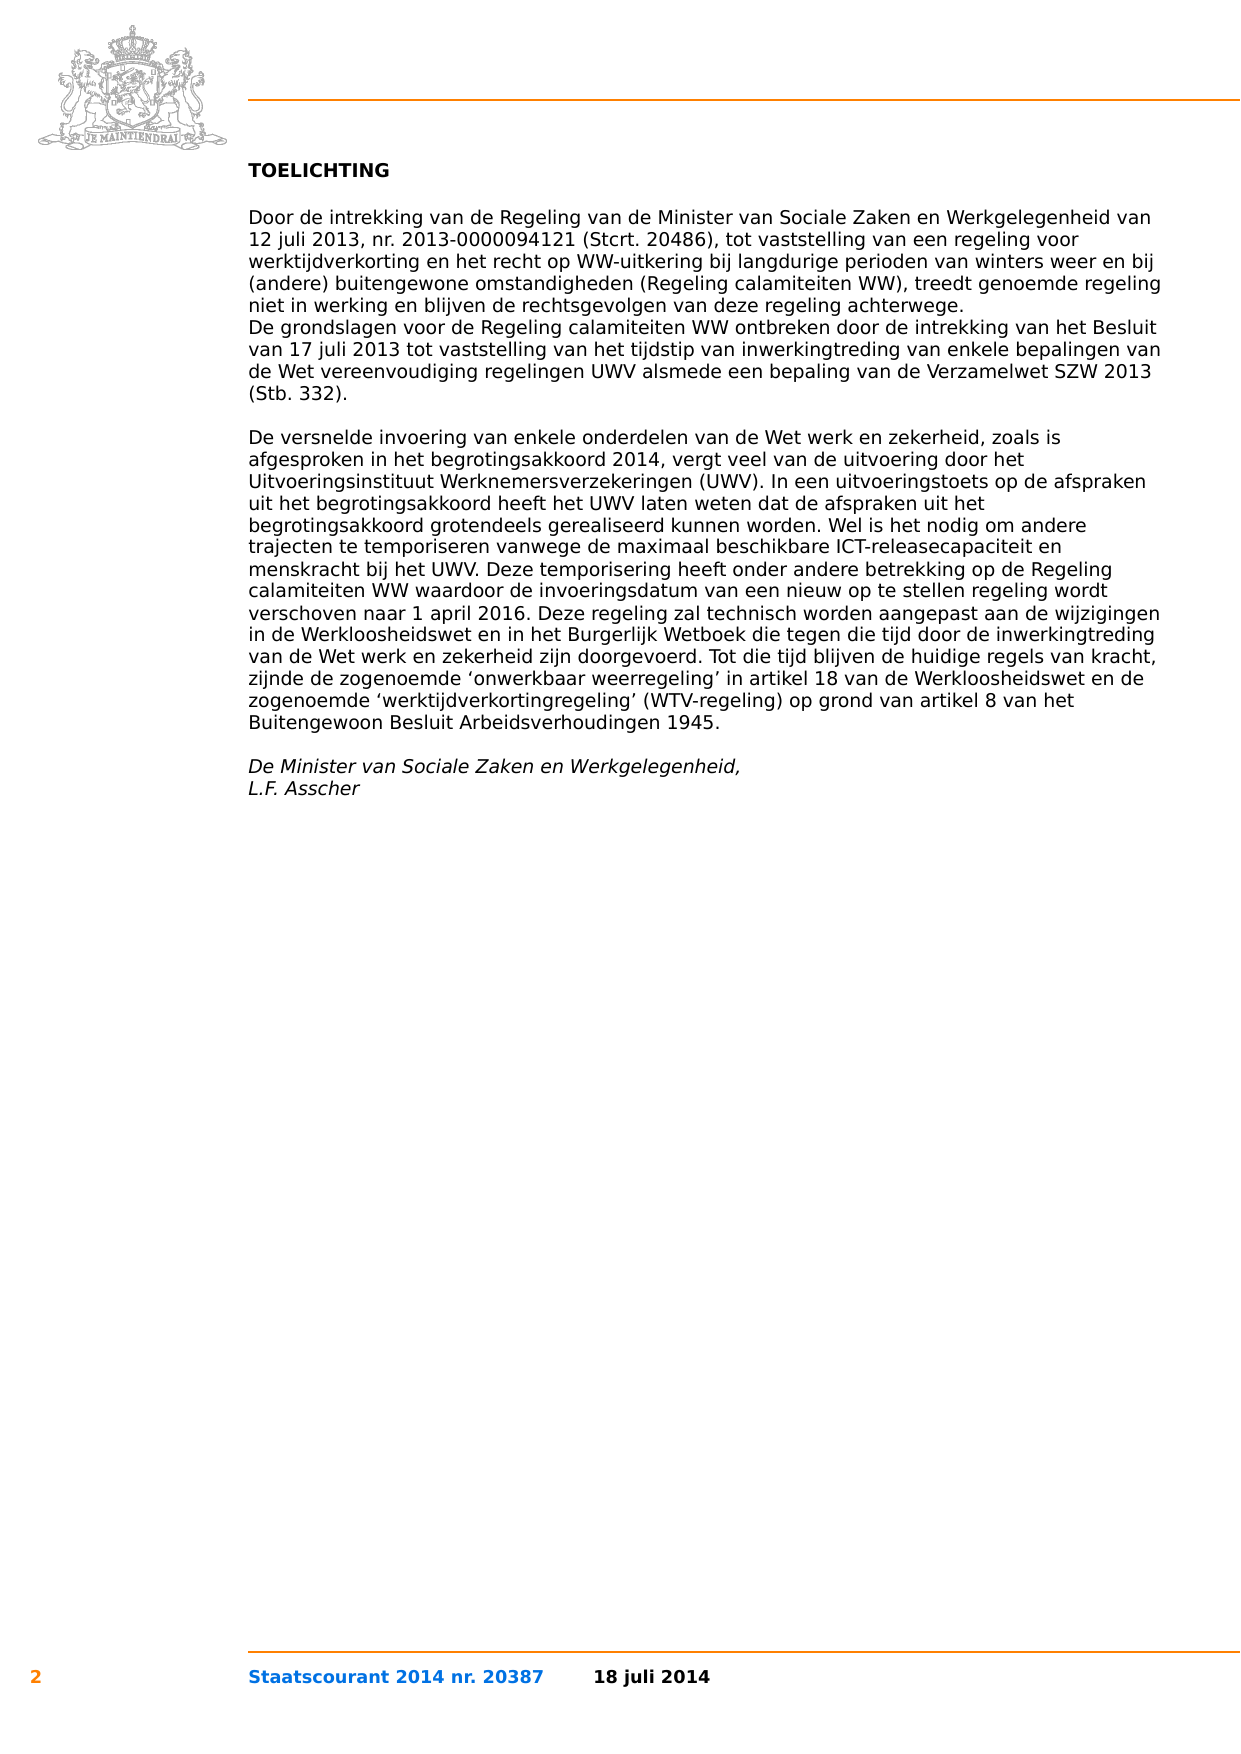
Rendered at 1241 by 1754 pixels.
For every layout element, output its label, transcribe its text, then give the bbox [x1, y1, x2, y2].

text De grondslagen voor de Regeling calamiteiten WW ontbreken door de intrekking van het Besluit van 17 juli 2013 tot vaststelling van het tijdstip van inwerkingtreding van enkele bepalingen van de Wet vereenvoudiging regelingen UWV alsmede een bepaling van de Verzamelwet SZW 2013 (Stb. 332). [248, 317, 1163, 405]
subtitle TOELICHTING [248, 160, 1163, 182]
text De Minister van Sociale Zaken en Werkgelegenheid, L.F. Asscher [248, 756, 1163, 800]
text Door de intrekking van de Regeling van de Minister van Sociale Zaken en Werkgelegenheid van 12 juli 2013, nr. 2013-0000094121 (Stcrt. 20486), tot vaststelling van een regeling voor werktijdverkorting en het recht op WW-uitkering bij langdurige perioden van winters weer en bij (andere) buitengewone omstandigheden (Regeling calamiteiten WW), treedt genoemde regeling niet in werking en blijven de rechtsgevolgen van deze regeling achterwege. [248, 207, 1163, 317]
picture [38, 25, 227, 150]
text De versnelde invoering van enkele onderdelen van de Wet werk en zekerheid, zoals is afgesproken in het begrotingsakkoord 2014, vergt veel van de uitvoering door het Uitvoeringsinstituut Werknemersverzekeringen (UWV). In een uitvoeringstoets op de afspraken uit het begrotingsakkoord heeft het UWV laten weten dat de afspraken uit het begrotingsakkoord grotendeels gerealiseerd kunnen worden. Wel is het nodig om andere trajecten te temporiseren vanwege de maximaal beschikbare ICT-releasecapaciteit en menskracht bij het UWV. Deze temporisering heeft onder andere betrekking op de Regeling calamiteiten WW waardoor de invoeringsdatum van een nieuw op te stellen regeling wordt verschoven naar 1 april 2016. Deze regeling zal technisch worden aangepast aan de wijzigingen in de Werkloosheidswet en in het Burgerlijk Wetboek die tegen die tijd door de inwerkingtreding van de Wet werk en zekerheid zijn doorgevoerd. Tot die tijd blijven de huidige regels van kracht, zijnde de zogenoemde ‘onwerkbaar weerregeling’ in artikel 18 van de Werkloosheidswet en de zogenoemde ‘werktijdverkortingregeling’ (WTV-regeling) op grond van artikel 8 van het Buitengewoon Besluit Arbeidsverhoudingen 1945. [248, 427, 1163, 734]
